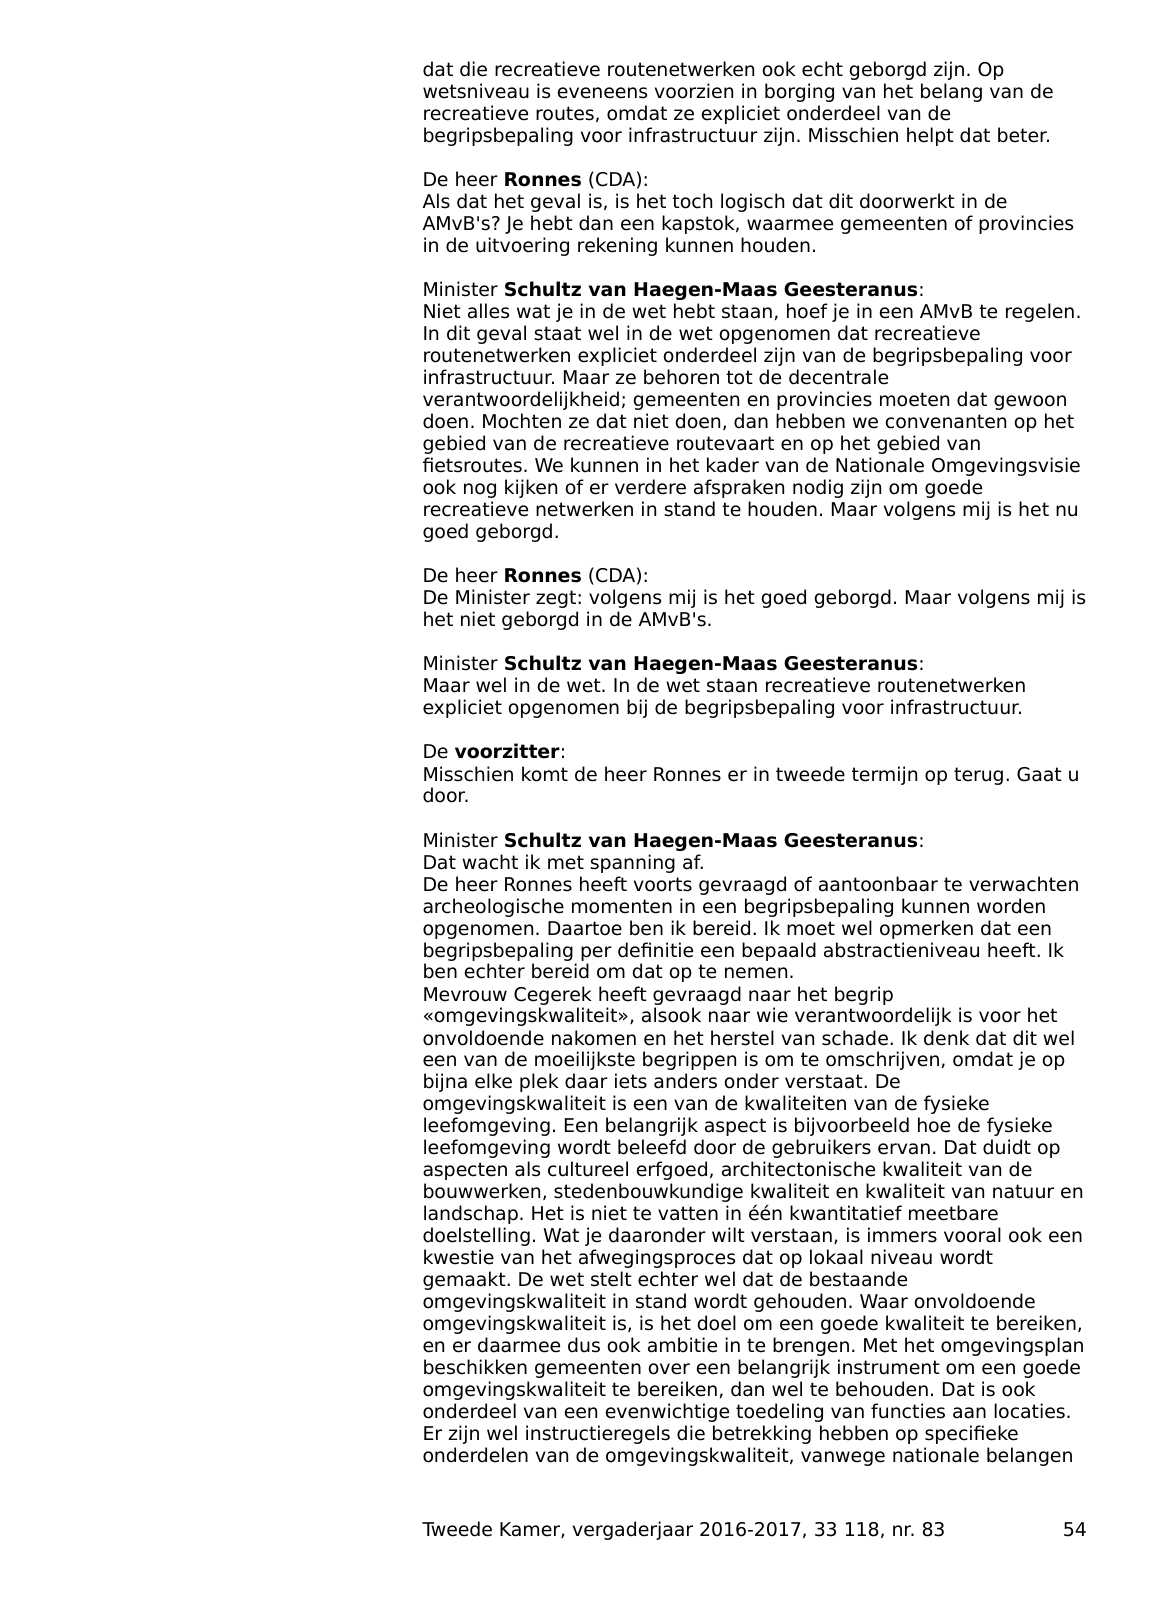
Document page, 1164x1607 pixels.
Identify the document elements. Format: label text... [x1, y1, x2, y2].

text Dat wacht ik met spanning af. [422, 852, 1087, 873]
text De voorzitter: [422, 741, 1087, 763]
text De heer Ronnes (CDA): [422, 565, 1087, 587]
text Als dat het geval is, is het toch logisch dat dit doorwerkt in de AMvB's? Je hebt dan een kapstok, waarmee gemeenten of provincies in de uitvoering rekening kunnen houden. [422, 191, 1087, 257]
text De heer Ronnes (CDA): [422, 169, 1087, 191]
text dat die recreatieve routenetwerken ook echt geborgd zijn. Op wetsniveau is eveneens voorzien in borging van het belang van de recreatieve routes, omdat ze expliciet onderdeel van de begripsbepaling voor infrastructuur zijn. Misschien helpt dat beter. [422, 59, 1087, 147]
text Misschien komt de heer Ronnes er in tweede termijn op terug. Gaat u door. [422, 763, 1087, 807]
text Mevrouw Cegerek heeft gevraagd naar het begrip «omgevingskwaliteit», alsook naar wie verantwoordelijk is voor het onvoldoende nakomen en het herstel van schade. Ik denk dat dit wel een van de moeilijkste begrippen is om te omschrijven, omdat je op bijna elke plek daar iets anders onder verstaat. De omgevingskwaliteit is een van de kwaliteiten van de fysieke leefomgeving. Een belangrijk aspect is bijvoorbeeld hoe de fysieke leefomgeving wordt beleefd door de gebruikers ervan. Dat duidt op aspecten als cultureel erfgoed, architectonische kwaliteit van de bouwwerken, stedenbouwkundige kwaliteit en kwaliteit van natuur en landschap. Het is niet te vatten in één kwantitatief meetbare doelstelling. Wat je daaronder wilt verstaan, is immers vooral ook een kwestie van het afwegingsproces dat op lokaal niveau wordt gemaakt. De wet stelt echter wel dat de bestaande omgevingskwaliteit in stand wordt gehouden. Waar onvoldoende omgevingskwaliteit is, is het doel om een goede kwaliteit te bereiken, en er daarmee dus ook ambitie in te brengen. Met het omgevingsplan beschikken gemeenten over een belangrijk instrument om een goede omgevingskwaliteit te bereiken, dan wel te behouden. Dat is ook onderdeel van een evenwichtige toedeling van functies aan locaties. Er zijn wel instructieregels die betrekking hebben op specifieke onderdelen van de omgevingskwaliteit, vanwege nationale belangen [422, 983, 1087, 1467]
text Niet alles wat je in de wet hebt staan, hoef je in een AMvB te regelen. In dit geval staat wel in de wet opgenomen dat recreatieve routenetwerken expliciet onderdeel zijn van de begripsbepaling voor infrastructuur. Maar ze behoren tot de decentrale verantwoordelijkheid; gemeenten en provincies moeten dat gewoon doen. Mochten ze dat niet doen, dan hebben we convenanten op het gebied van de recreatieve routevaart en op het gebied van fietsroutes. We kunnen in het kader van de Nationale Omgevingsvisie ook nog kijken of er verdere afspraken nodig zijn om goede recreatieve netwerken in stand te houden. Maar volgens mij is het nu goed geborgd. [422, 301, 1087, 543]
text Maar wel in de wet. In de wet staan recreatieve routenetwerken expliciet opgenomen bij de begripsbepaling voor infrastructuur. [422, 675, 1087, 719]
text Minister Schultz van Haegen-Maas Geesteranus: [422, 279, 1087, 301]
text De Minister zegt: volgens mij is het goed geborgd. Maar volgens mij is het niet geborgd in de AMvB's. [422, 587, 1087, 631]
text Minister Schultz van Haegen-Maas Geesteranus: [422, 653, 1087, 675]
text De heer Ronnes heeft voorts gevraagd of aantoonbaar te verwachten archeologische momenten in een begripsbepaling kunnen worden opgenomen. Daartoe ben ik bereid. Ik moet wel opmerken dat een begripsbepaling per definitie een bepaald abstractieniveau heeft. Ik ben echter bereid om dat op te nemen. [422, 873, 1087, 983]
text Minister Schultz van Haegen-Maas Geesteranus: [422, 829, 1087, 852]
